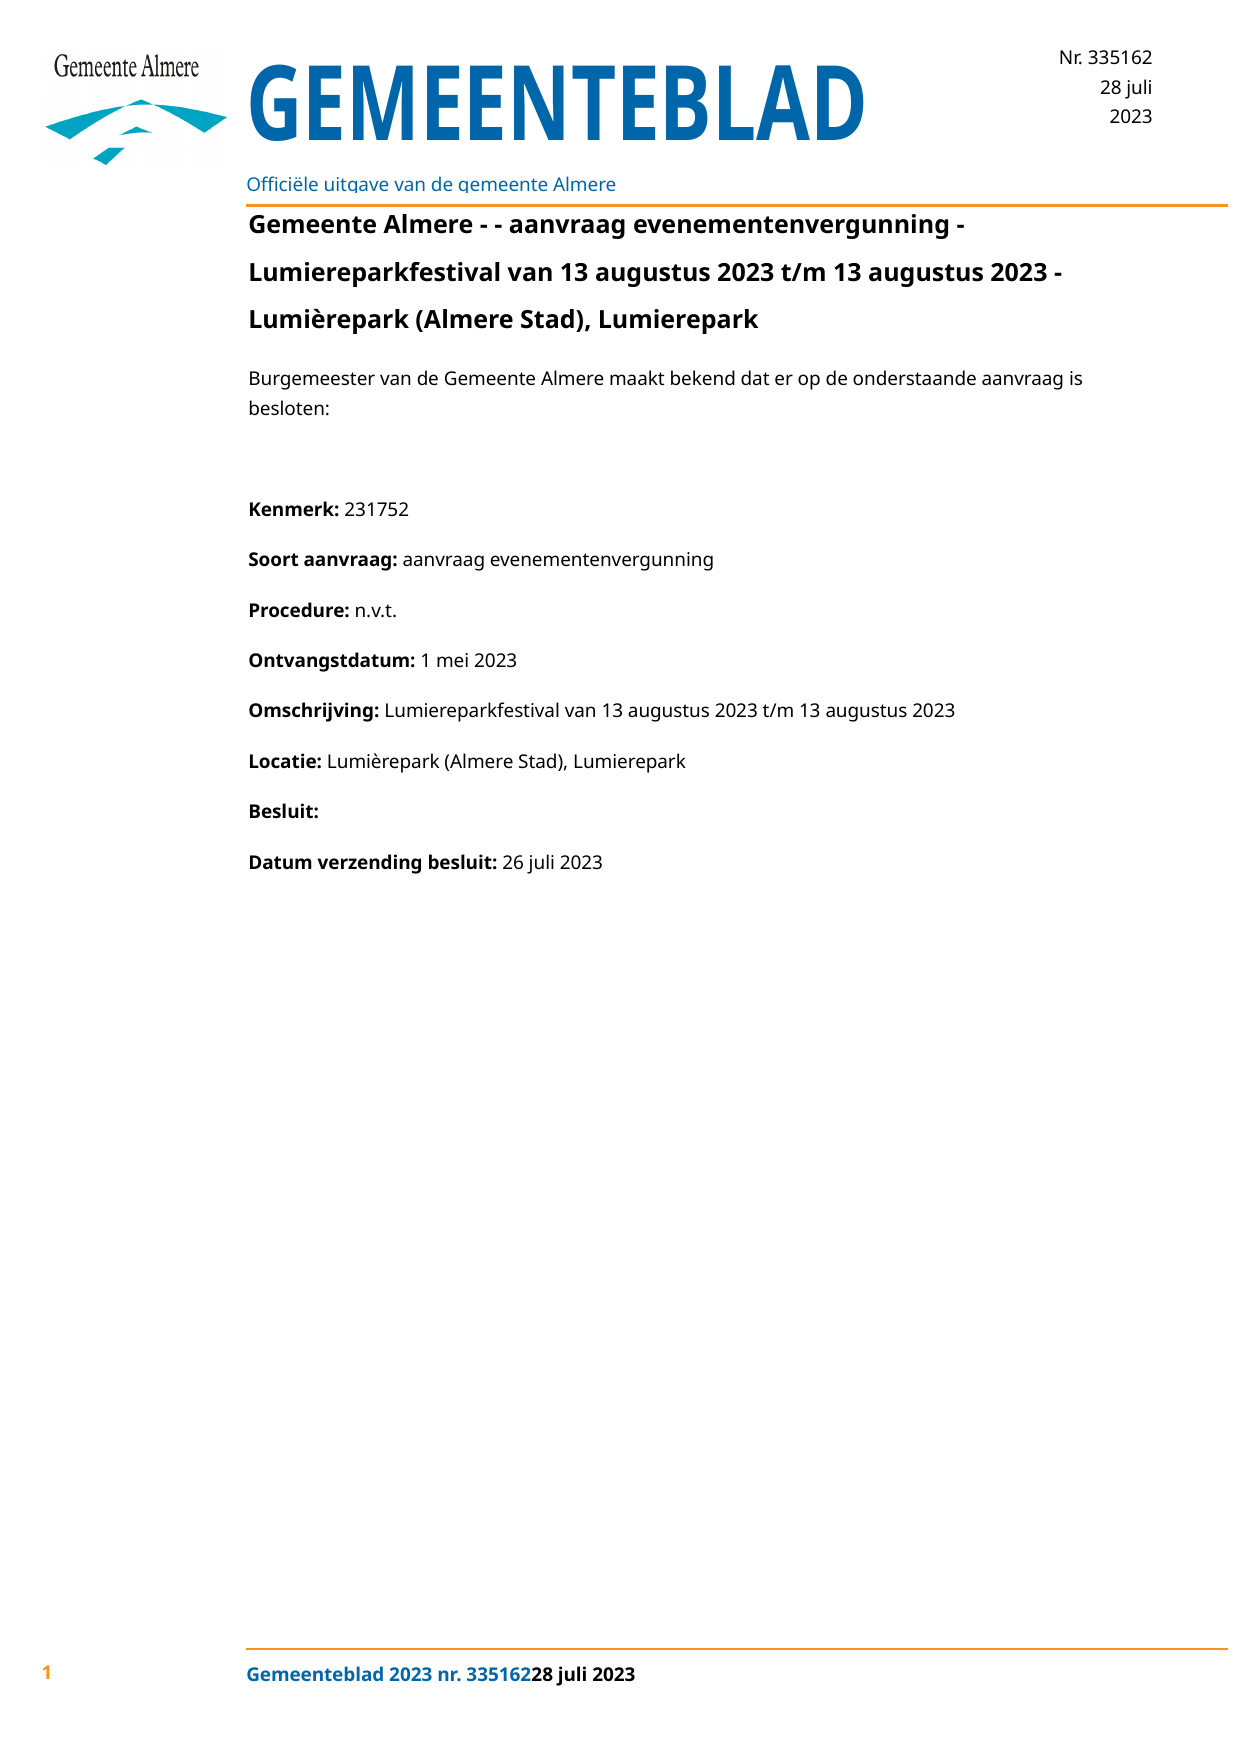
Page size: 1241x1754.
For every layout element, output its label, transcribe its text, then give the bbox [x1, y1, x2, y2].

text Locatie: Lumièrepark (Almere Stad), Lumierepark [248, 748, 1152, 774]
text Omschrijving: Lumiereparkfestival van 13 augustus 2023 t/m 13 augustus 2023 [248, 698, 1152, 723]
text Ontvangstdatum: 1 mei 2023 [248, 647, 1152, 673]
text Gemeente Almere - - aanvraag evenementenvergunning - Lumiereparkfestival van 13 augustus 2023 t/m 13 augustus 2023 - Lumièrepark (Almere Stad), Lumierepark [248, 207, 1152, 336]
picture [41, 47, 231, 172]
text Kenmerk: 231752 [248, 496, 1152, 522]
text Soort aanvraag: aanvraag evenementenvergunning [248, 546, 1152, 572]
text Burgemeester van de Gemeente Almere maakt bekend dat er op de onderstaande aanvraag is besloten: [248, 366, 1152, 421]
text Besluit: [248, 798, 1152, 824]
text Datum verzending besluit: 26 juli 2023 [248, 849, 1152, 874]
text Procedure: n.v.t. [248, 597, 1152, 622]
